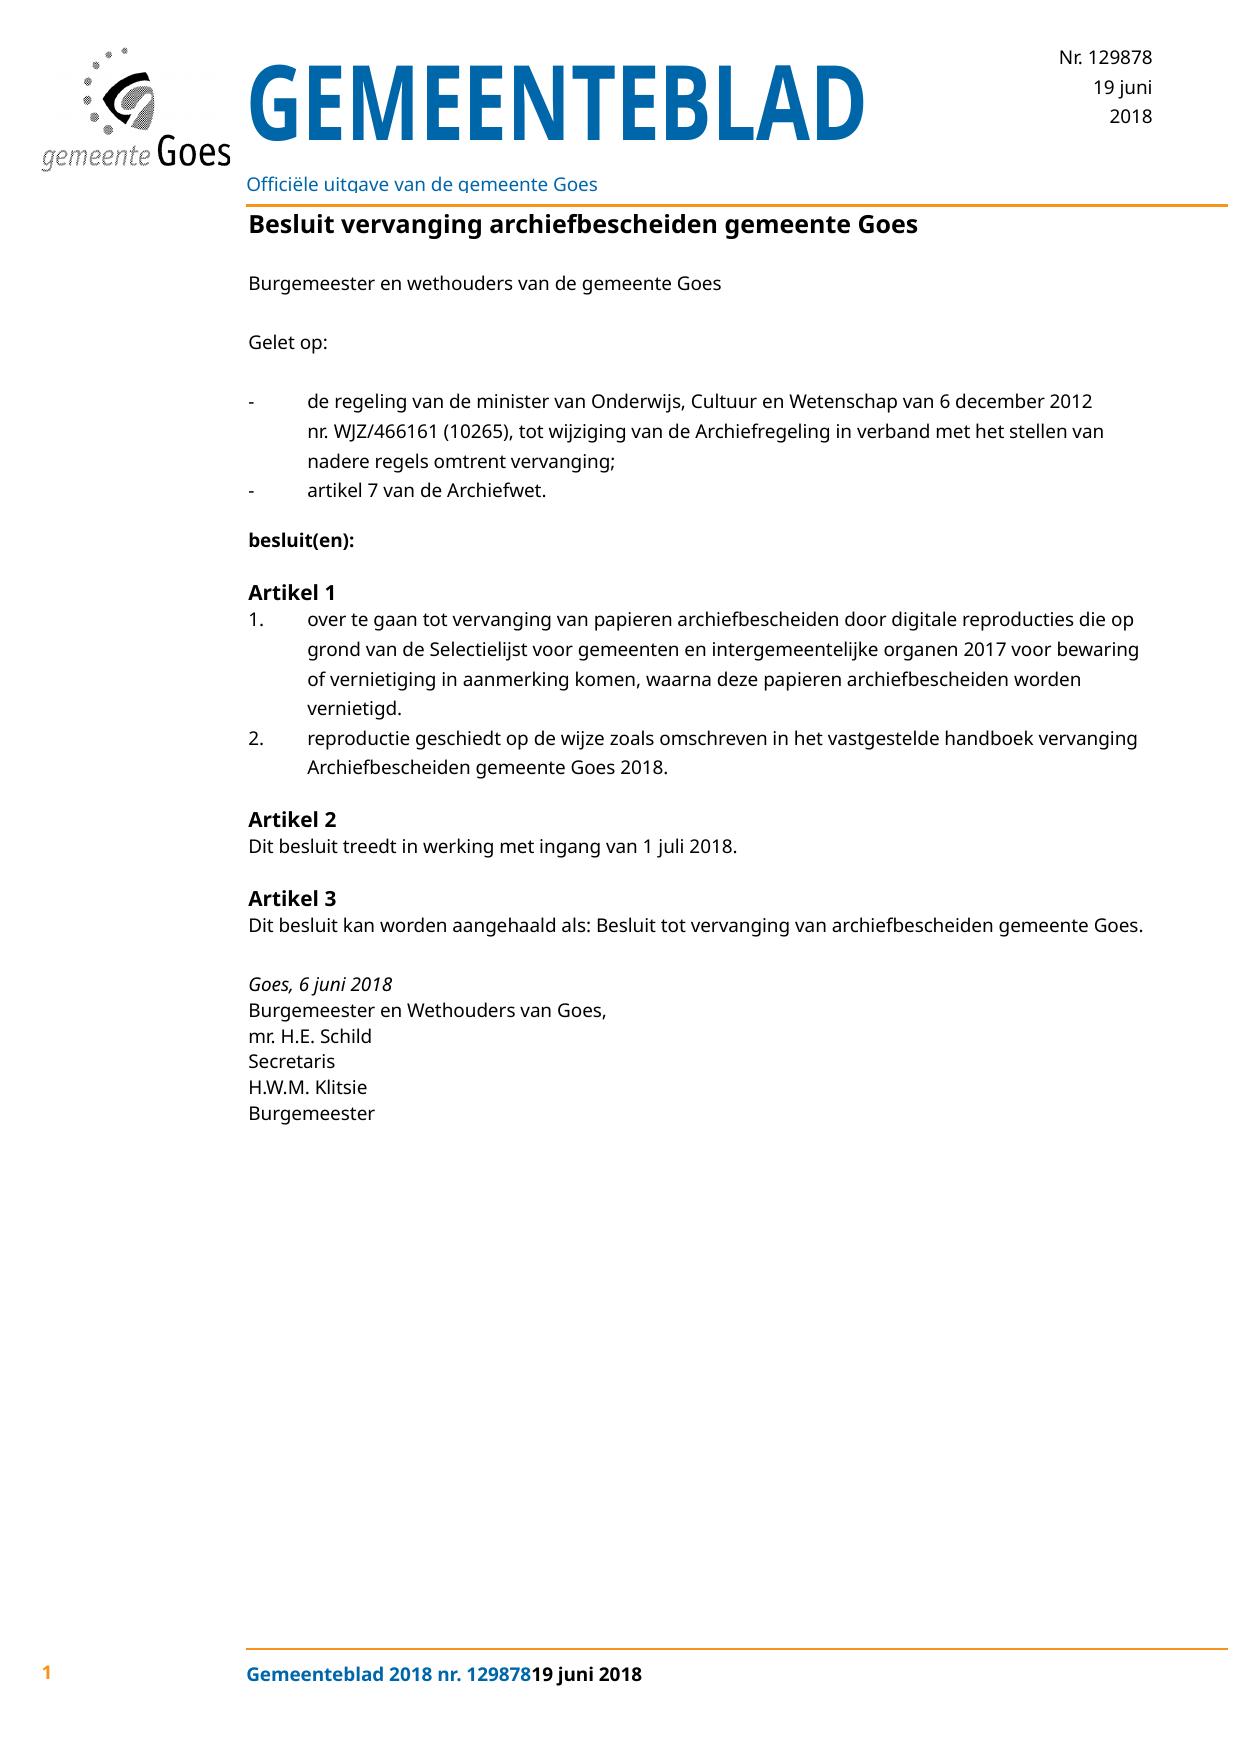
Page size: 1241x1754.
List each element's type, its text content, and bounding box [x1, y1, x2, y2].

text Burgemeester [248, 1100, 1152, 1126]
text Artikel 1 [248, 578, 1152, 607]
list reproductie geschiedt op de wijze zoals omschreven in het vastgestelde handboek vervanging Archiefbescheiden gemeente Goes 2018. [248, 725, 1152, 780]
text Artikel 3 [248, 884, 1152, 912]
text Secretaris [248, 1048, 1152, 1074]
picture [41, 47, 231, 172]
text Goes, 6 juni 2018 [248, 971, 1152, 997]
text besluit(en): [248, 528, 1152, 553]
text Besluit vervanging archiefbescheiden gemeente Goes [248, 207, 1152, 241]
text H.W.M. Klitsie [248, 1074, 1152, 1100]
list de regeling van de minister van Onderwijs, Cultuur en Wetenschap van 6 december 2012 nr. WJZ/466161 (10265), tot wijziging van de Archiefregeling in verband met het stellen van nadere regels omtrent vervanging; [248, 389, 1152, 473]
text Dit besluit treedt in werking met ingang van 1 juli 2018. [248, 833, 1152, 859]
text Dit besluit kan worden aangehaald als: Besluit tot vervanging van archiefbescheiden gemeente Goes. [248, 912, 1152, 938]
text Burgemeester en wethouders van de gemeente Goes [248, 270, 1152, 296]
text Artikel 2 [248, 805, 1152, 833]
list artikel 7 van de Archiefwet. [248, 477, 1152, 503]
text Burgemeester en Wethouders van Goes, [248, 997, 1152, 1023]
list over te gaan tot vervanging van papieren archiefbescheiden door digitale reproducties die op grond van de Selectielijst voor gemeenten en intergemeentelijke organen 2017 voor bewaring of vernietiging in aanmerking komen, waarna deze papieren archiefbescheiden worden vernietigd. [248, 607, 1152, 721]
text Gelet op: [248, 329, 1152, 355]
text mr. H.E. Schild [248, 1023, 1152, 1048]
